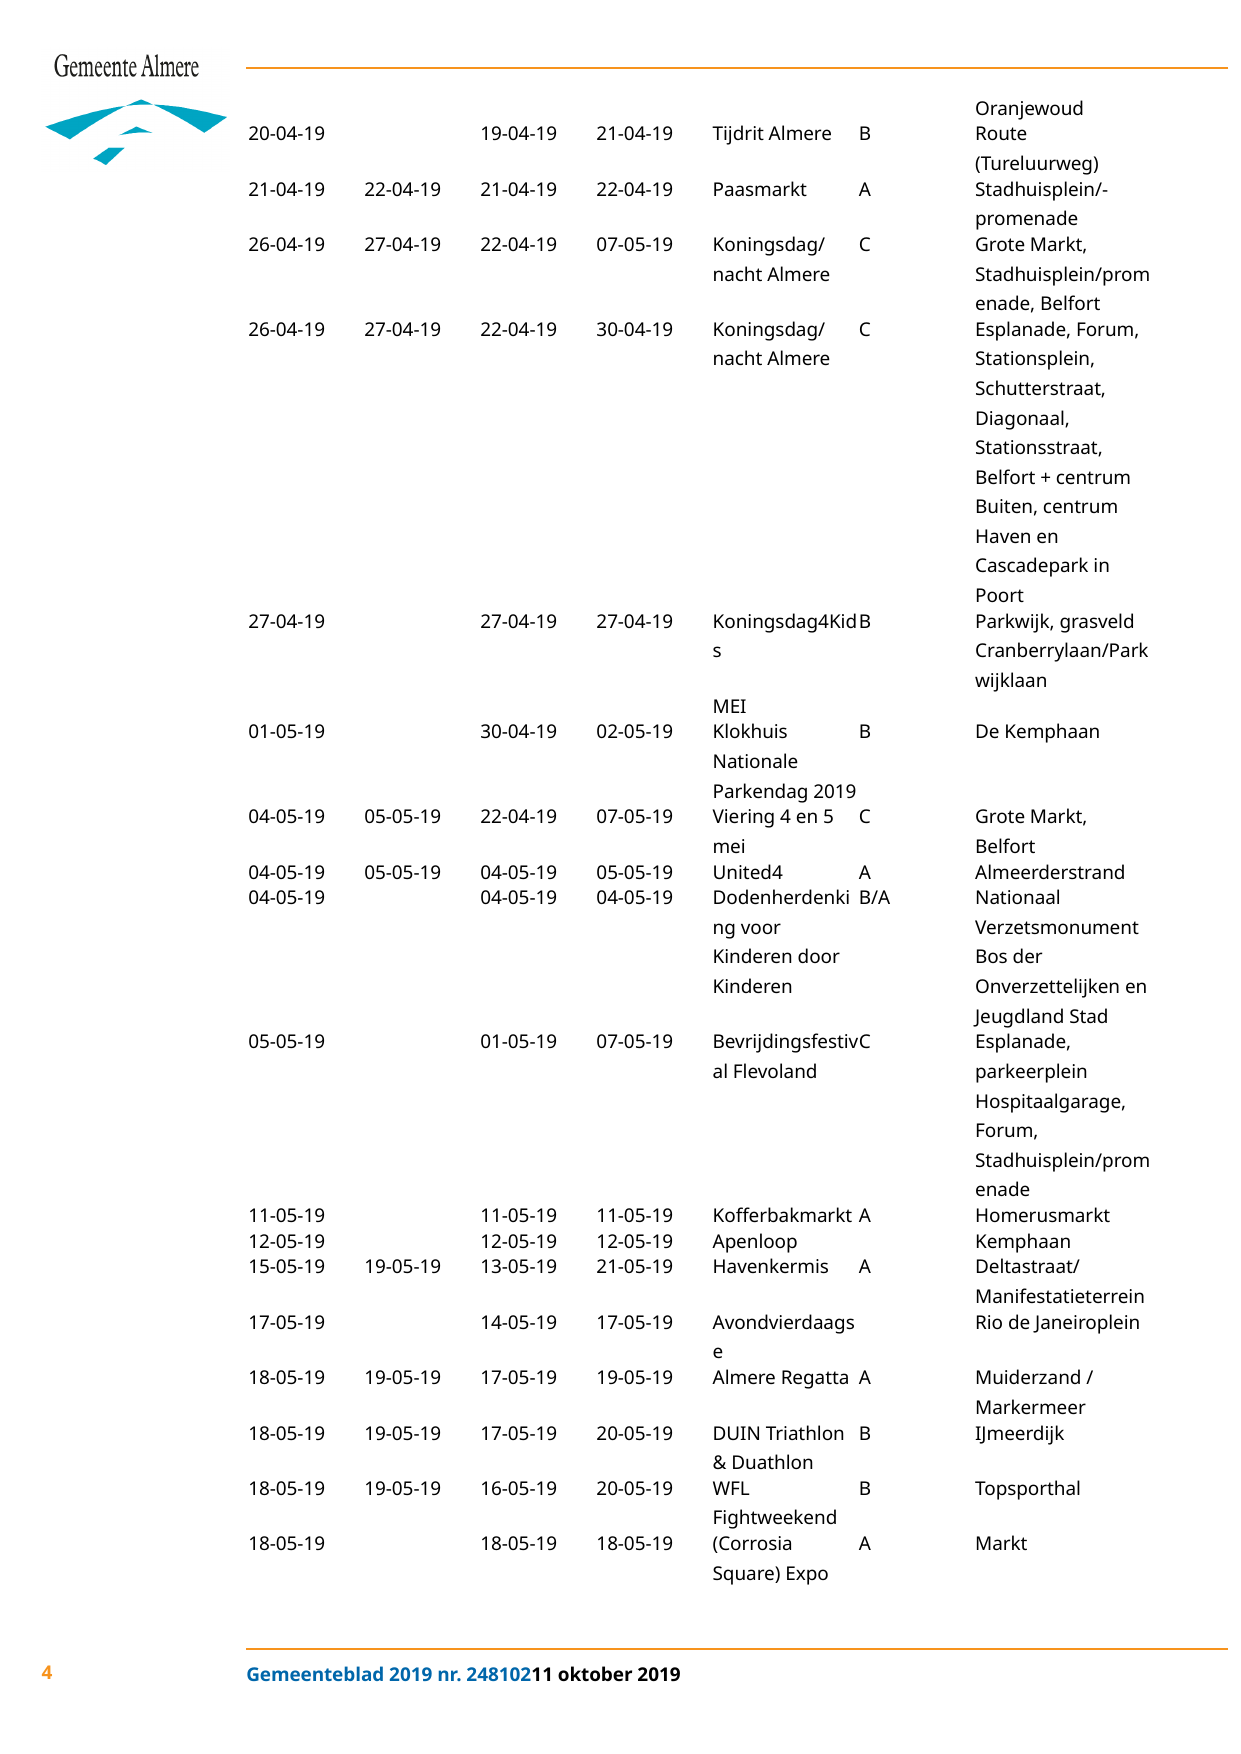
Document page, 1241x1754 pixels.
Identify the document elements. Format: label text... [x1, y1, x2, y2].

table_cell [859, 95, 975, 121]
table_cell 04-05-19 [596, 885, 712, 1029]
table_cell 27-04-19 [596, 608, 712, 693]
table_cell Tijdrit Almere [713, 121, 859, 176]
table_cell 16-05-19 [480, 1475, 596, 1530]
table_cell Paasmarkt [713, 176, 859, 231]
table_cell Muiderzand / Markermeer [975, 1364, 1152, 1420]
table_cell 18-05-19 [248, 1364, 364, 1420]
table_cell Avondvierdaagse [713, 1309, 859, 1364]
table_cell 17-05-19 [248, 1309, 364, 1364]
table_cell Topsporthal [975, 1475, 1152, 1530]
table_cell Havenkermis [713, 1254, 859, 1309]
table_cell [364, 121, 480, 176]
table_cell A [859, 1364, 975, 1420]
table_cell Deltastraat/Manifestatieterrein [975, 1254, 1152, 1309]
table_cell [364, 1530, 480, 1586]
table_cell 22-04-19 [364, 176, 480, 231]
table_cell [596, 693, 712, 719]
table_cell 17-05-19 [480, 1420, 596, 1475]
table_cell 05-05-19 [248, 1029, 364, 1202]
table_cell 30-04-19 [480, 719, 596, 803]
table_cell 27-04-19 [480, 608, 596, 693]
table_cell Dodenherdenking voor Kinderen door Kinderen [713, 885, 859, 1029]
table_cell 05-05-19 [364, 804, 480, 859]
table_cell A [859, 1202, 975, 1228]
table_cell [364, 719, 480, 803]
table_cell Apenloop [713, 1228, 859, 1254]
table_cell 01-05-19 [248, 719, 364, 803]
table_cell 12-05-19 [248, 1228, 364, 1254]
table_cell 21-04-19 [248, 176, 364, 231]
table_cell B [859, 1475, 975, 1530]
table_cell (Corrosia Square) Expo [713, 1530, 859, 1586]
table_cell 14-05-19 [480, 1309, 596, 1364]
table_cell [859, 1309, 975, 1364]
table_cell 30-04-19 [596, 316, 712, 608]
table_cell C [859, 316, 975, 608]
table_cell A [859, 1254, 975, 1309]
table_cell [364, 885, 480, 1029]
table_cell 22-04-19 [480, 804, 596, 859]
table_cell United4 [713, 859, 859, 884]
table_cell 21-05-19 [596, 1254, 712, 1309]
table_cell Parkwijk, grasveld Cranberrylaan/Parkwijklaan [975, 608, 1152, 693]
table_cell 21-04-19 [480, 176, 596, 231]
table_cell 13-05-19 [480, 1254, 596, 1309]
table_cell Koningsdag/nacht Almere [713, 231, 859, 316]
table_cell 21-04-19 [596, 121, 712, 176]
table_cell Nationaal Verzetsmonument Bos der Onverzettelijken en Jeugdland Stad [975, 885, 1152, 1029]
table_cell 04-05-19 [248, 859, 364, 884]
table_cell 04-05-19 [248, 804, 364, 859]
table_cell 17-05-19 [596, 1309, 712, 1364]
table_cell Almere Regatta [713, 1364, 859, 1420]
table_cell 18-05-19 [248, 1420, 364, 1475]
table_cell Esplanade, parkeerplein Hospitaalgarage, Forum, Stadhuisplein/promenade [975, 1029, 1152, 1202]
table_cell 17-05-19 [480, 1364, 596, 1420]
table_cell WFL Fightweekend [713, 1475, 859, 1530]
table_cell B/A [859, 885, 975, 1029]
table_cell B [859, 1420, 975, 1475]
table_cell A [859, 1530, 975, 1586]
table_cell [248, 693, 364, 719]
table_cell 27-04-19 [364, 231, 480, 316]
table_cell 19-05-19 [364, 1364, 480, 1420]
table_cell [364, 608, 480, 693]
table_cell B [859, 719, 975, 803]
table_cell Koningsdag4Kids [713, 608, 859, 693]
table_cell IJmeerdijk [975, 1420, 1152, 1475]
table_cell [859, 1228, 975, 1254]
table_cell C [859, 1029, 975, 1202]
picture [41, 47, 231, 172]
table_cell [364, 1228, 480, 1254]
table_cell Markt [975, 1530, 1152, 1586]
table_cell [480, 95, 596, 121]
table_cell 11-05-19 [248, 1202, 364, 1228]
table_cell 26-04-19 [248, 231, 364, 316]
table_cell 27-04-19 [364, 316, 480, 608]
table_cell 05-05-19 [596, 859, 712, 884]
table_cell [364, 1309, 480, 1364]
table_cell Kofferbakmarkt [713, 1202, 859, 1228]
table_cell MEI [713, 693, 859, 719]
table_cell B [859, 608, 975, 693]
table_cell 12-05-19 [596, 1228, 712, 1254]
table_cell 07-05-19 [596, 231, 712, 316]
table_cell [596, 95, 712, 121]
table_cell 19-05-19 [364, 1420, 480, 1475]
table_cell [364, 95, 480, 121]
table_cell [248, 95, 364, 121]
table_cell [713, 95, 859, 121]
table_cell C [859, 231, 975, 316]
table_cell De Kemphaan [975, 719, 1152, 803]
table_cell 18-05-19 [248, 1475, 364, 1530]
table_cell Bevrijdingsfestival Flevoland [713, 1029, 859, 1202]
table_cell Grote Markt, Belfort [975, 804, 1152, 859]
table_cell 19-05-19 [364, 1475, 480, 1530]
table_cell 20-05-19 [596, 1420, 712, 1475]
table_cell Rio de Janeiroplein [975, 1309, 1152, 1364]
table_cell [364, 1202, 480, 1228]
table_cell 07-05-19 [596, 804, 712, 859]
table_cell 19-05-19 [596, 1364, 712, 1420]
table_cell 22-04-19 [480, 231, 596, 316]
table_cell Esplanade, Forum, Stationsplein, Schutterstraat, Diagonaal, Stationsstraat, Belfort + centrum Buiten, centrum Haven en Cascadepark in Poort [975, 316, 1152, 608]
table_cell [480, 693, 596, 719]
table_cell Koningsdag/nacht Almere [713, 316, 859, 608]
table_cell 04-05-19 [248, 885, 364, 1029]
table_cell [975, 693, 1152, 719]
table_cell A [859, 859, 975, 884]
table_cell Homerusmarkt [975, 1202, 1152, 1228]
table_cell DUIN Triathlon & Duathlon [713, 1420, 859, 1475]
table_cell 04-05-19 [480, 885, 596, 1029]
table_cell Kemphaan [975, 1228, 1152, 1254]
table_cell 19-05-19 [364, 1254, 480, 1309]
table_cell 01-05-19 [480, 1029, 596, 1202]
table_cell 18-05-19 [248, 1530, 364, 1586]
table_cell 15-05-19 [248, 1254, 364, 1309]
table_cell Klokhuis Nationale Parkendag 2019 [713, 719, 859, 803]
table_cell 19-04-19 [480, 121, 596, 176]
table_cell 27-04-19 [248, 608, 364, 693]
table_cell 11-05-19 [596, 1202, 712, 1228]
table_cell 11-05-19 [480, 1202, 596, 1228]
table_cell 02-05-19 [596, 719, 712, 803]
table_cell Grote Markt, Stadhuisplein/promenade, Belfort [975, 231, 1152, 316]
table_cell Almeerderstrand [975, 859, 1152, 884]
table_cell 18-05-19 [596, 1530, 712, 1586]
table_cell Stadhuisplein/-promenade [975, 176, 1152, 231]
table_cell [859, 693, 975, 719]
table_cell 05-05-19 [364, 859, 480, 884]
table_cell 20-05-19 [596, 1475, 712, 1530]
table_cell Oranjewoud [975, 95, 1152, 121]
table_cell 20-04-19 [248, 121, 364, 176]
table_cell 04-05-19 [480, 859, 596, 884]
table_cell 22-04-19 [596, 176, 712, 231]
table_cell 12-05-19 [480, 1228, 596, 1254]
table_cell Route (Tureluurweg) [975, 121, 1152, 176]
table_cell 26-04-19 [248, 316, 364, 608]
table_cell 07-05-19 [596, 1029, 712, 1202]
table_cell [364, 1029, 480, 1202]
table_cell Viering 4 en 5 mei [713, 804, 859, 859]
table_cell A [859, 176, 975, 231]
table_cell B [859, 121, 975, 176]
table_cell [364, 693, 480, 719]
table_cell 22-04-19 [480, 316, 596, 608]
table_cell 18-05-19 [480, 1530, 596, 1586]
table_cell C [859, 804, 975, 859]
